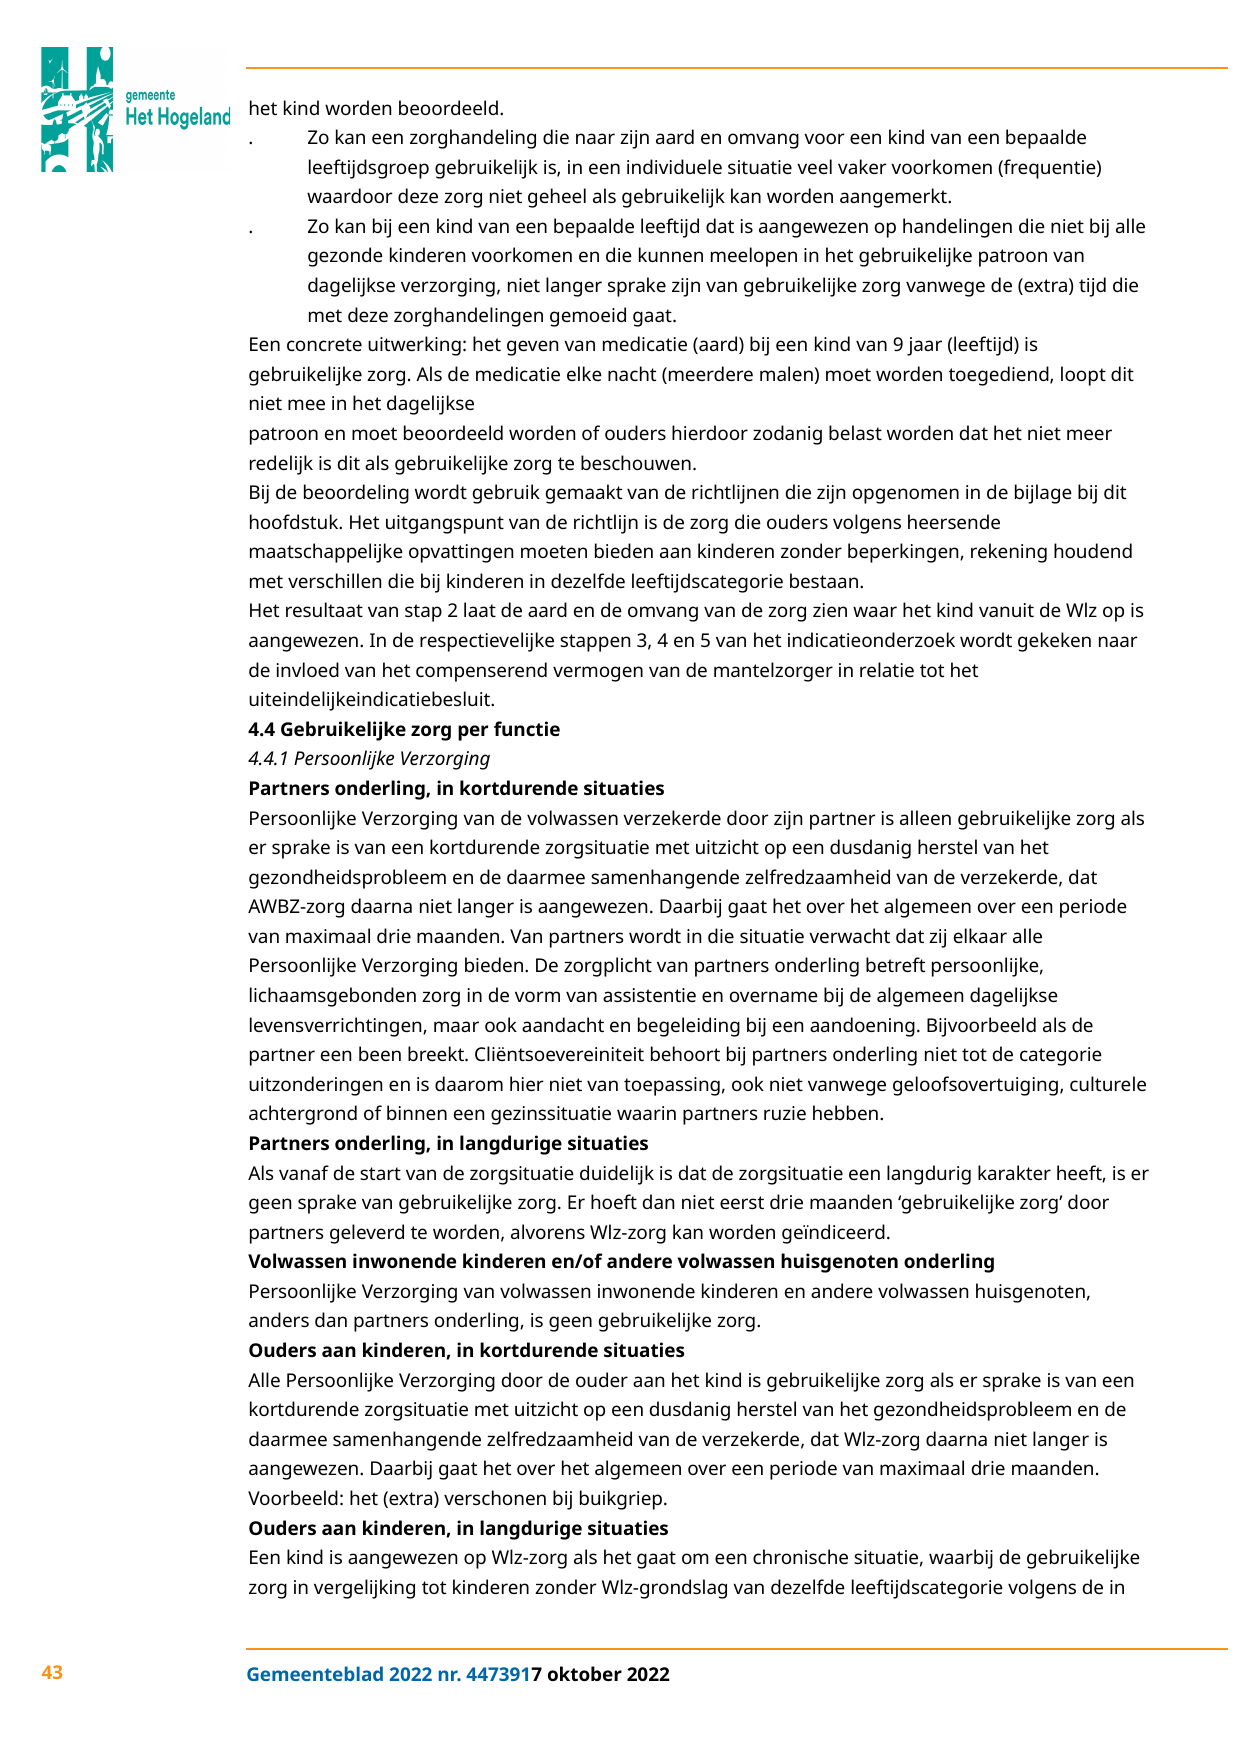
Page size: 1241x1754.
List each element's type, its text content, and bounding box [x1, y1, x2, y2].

text Volwassen inwonende kinderen en/of andere volwassen huisgenoten onderling [248, 1248, 1152, 1274]
text het kind worden beoordeeld. [248, 95, 1152, 121]
text 4.4.1 Persoonlijke Verzorging [248, 746, 1152, 771]
text Persoonlijke Verzorging van de volwassen verzekerde door zijn partner is alleen gebruikelijke zorg als er sprake is van een kortdurende zorgsituatie met uitzicht op een dusdanig herstel van het gezondheidsprobleem en de daarmee samenhangende zelfredzaamheid van de verzekerde, dat AWBZ-zorg daarna niet langer is aangewezen. Daarbij gaat het over het algemeen over een periode van maximaal drie maanden. Van partners wordt in die situatie verwacht dat zij elkaar alle Persoonlijke Verzorging bieden. De zorgplicht van partners onderling betreft persoonlijke, lichaamsgebonden zorg in de vorm van assistentie en overname bij de algemeen dagelijkse [248, 805, 1152, 1008]
picture [41, 47, 231, 172]
text Persoonlijke Verzorging van volwassen inwonende kinderen en andere volwassen huisgenoten, anders dan partners onderling, is geen gebruikelijke zorg. [248, 1278, 1152, 1333]
text Partners onderling, in langdurige situaties [248, 1130, 1152, 1156]
text Als vanaf de start van de zorgsituatie duidelijk is dat de zorgsituatie een langdurig karakter heeft, is er geen sprake van gebruikelijke zorg. Er hoeft dan niet eerst drie maanden ‘gebruikelijke zorg’ door partners geleverd te worden, alvorens Wlz-zorg kan worden geïndiceerd. [248, 1160, 1152, 1245]
text patroon en moet beoordeeld worden of ouders hierdoor zodanig belast worden dat het niet meer redelijk is dit als gebruikelijke zorg te beschouwen. [248, 420, 1152, 476]
text Een kind is aangewezen op Wlz-zorg als het gaat om een chronische situatie, waarbij de gebruikelijke zorg in vergelijking tot kinderen zonder Wlz-grondslag van dezelfde leeftijdscategorie volgens de in [248, 1544, 1152, 1600]
list Zo kan een zorghandeling die naar zijn aard en omvang voor een kind van een bepaalde leeftijdsgroep gebruikelijk is, in een individuele situatie veel vaker voorkomen (frequentie) waardoor deze zorg niet geheel als gebruikelijk kan worden aangemerkt. [248, 124, 1152, 209]
text Partners onderling, in kortdurende situaties [248, 775, 1152, 801]
text Alle Persoonlijke Verzorging door de ouder aan het kind is gebruikelijke zorg als er sprake is van een kortdurende zorgsituatie met uitzicht op een dusdanig herstel van het gezondheidsprobleem en de daarmee samenhangende zelfredzaamheid van de verzekerde, dat Wlz-zorg daarna niet langer is aangewezen. Daarbij gaat het over het algemeen over een periode van maximaal drie maanden. Voorbeeld: het (extra) verschonen bij buikgriep. [248, 1367, 1152, 1511]
text Ouders aan kinderen, in kortdurende situaties [248, 1337, 1152, 1363]
text Een concrete uitwerking: het geven van medicatie (aard) bij een kind van 9 jaar (leeftijd) is gebruikelijke zorg. Als de medicatie elke nacht (meerdere malen) moet worden toegediend, loopt dit niet mee in het dagelijkse [248, 331, 1152, 416]
list Zo kan bij een kind van een bepaalde leeftijd dat is aangewezen op handelingen die niet bij alle gezonde kinderen voorkomen en die kunnen meelopen in het gebruikelijke patroon van dagelijkse verzorging, niet langer sprake zijn van gebruikelijke zorg vanwege de (extra) tijd die met deze zorghandelingen gemoeid gaat. [248, 213, 1152, 328]
text Het resultaat van stap 2 laat de aard en de omvang van de zorg zien waar het kind vanuit de Wlz op is aangewezen. In de respectievelijke stappen 3, 4 en 5 van het indicatieonderzoek wordt gekeken naar de invloed van het compenserend vermogen van de mantelzorger in relatie tot het uiteindelijkeindicatiebesluit. [248, 598, 1152, 712]
text Bij de beoordeling wordt gebruik gemaakt van de richtlijnen die zijn opgenomen in de bijlage bij dit hoofdstuk. Het uitgangspunt van de richtlijn is de zorg die ouders volgens heersende maatschappelijke opvattingen moeten bieden aan kinderen zonder beperkingen, rekening houdend met verschillen die bij kinderen in dezelfde leeftijdscategorie bestaan. [248, 479, 1152, 594]
text 4.4 Gebruikelijke zorg per functie [248, 716, 1152, 742]
text Ouders aan kinderen, in langdurige situaties [248, 1515, 1152, 1541]
text levensverrichtingen, maar ook aandacht en begeleiding bij een aandoening. Bijvoorbeeld als de partner een been breekt. Cliëntsoevereiniteit behoort bij partners onderling niet tot de categorie uitzonderingen en is daarom hier niet van toepassing, ook niet vanwege geloofsovertuiging, culturele achtergrond of binnen een gezinssituatie waarin partners ruzie hebben. [248, 1012, 1152, 1126]
